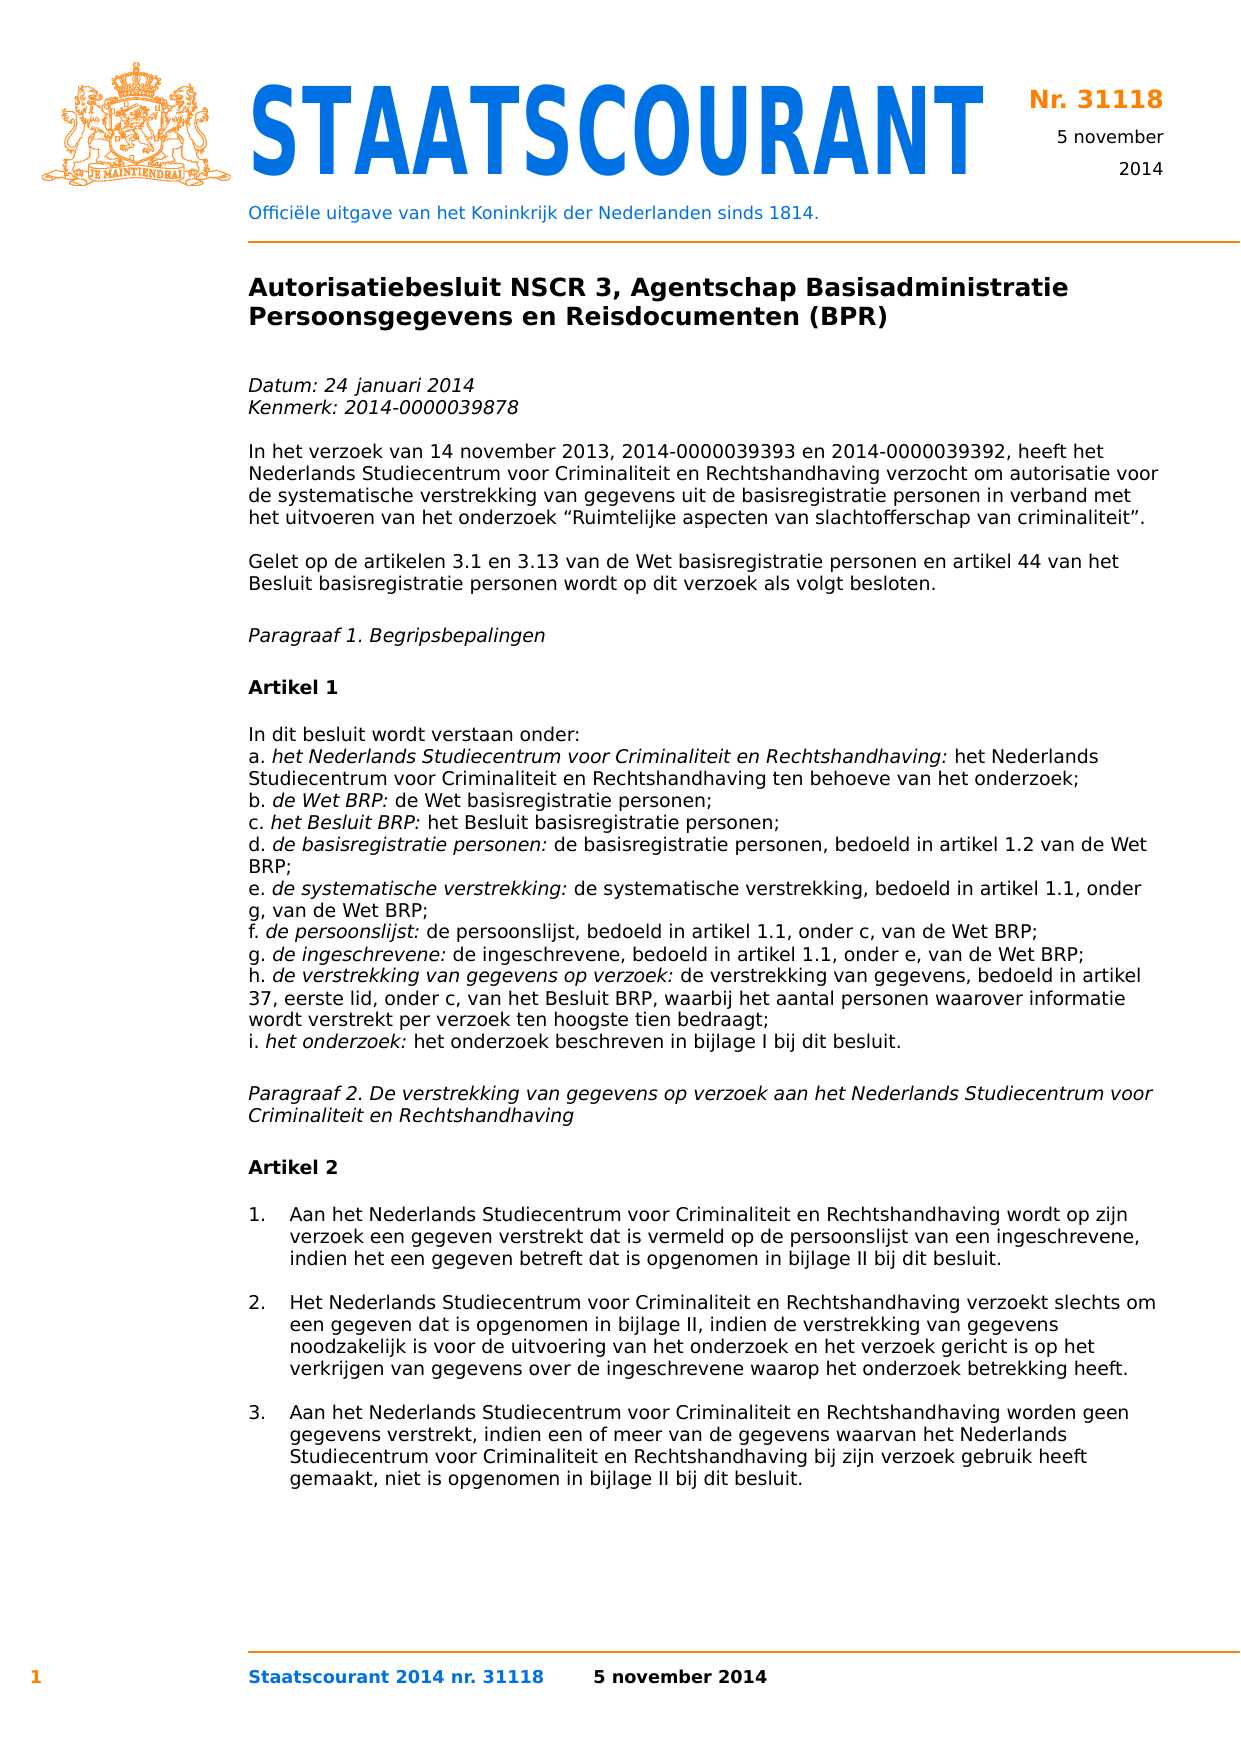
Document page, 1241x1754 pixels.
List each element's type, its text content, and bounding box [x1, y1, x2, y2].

table_cell 5 november [998, 121, 1240, 153]
text 2. Het Nederlands Studiecentrum voor Criminaliteit en Rechtshandhaving verzoekt slechts om een gegeven dat is opgenomen in bijlage II, indien de verstrekking van gegevens noodzakelijk is voor de uitvoering van het onderzoek en het verzoek gericht is op het verkrijgen van gegevens over de ingeschrevene waarop het onderzoek betrekking heeft. [248, 1292, 1163, 1380]
text b. de Wet BRP: de Wet basisregistratie personen; [248, 789, 1163, 812]
text In het verzoek van 14 november 2013, 2014-0000039393 en 2014-0000039392, heeft het Nederlands Studiecentrum voor Criminaliteit en Rechtshandhaving verzocht om autorisatie voor de systematische verstrekking van gegevens uit de basisregistratie personen in verband met het uitvoeren van het onderzoek “Ruimtelijke aspecten van slachtofferschap van criminaliteit”. [248, 441, 1163, 529]
text g. de ingeschrevene: de ingeschrevene, bedoeld in artikel 1.1, onder e, van de Wet BRP; [248, 943, 1163, 965]
text e. de systematische verstrekking: de systematische verstrekking, bedoeld in artikel 1.1, onder g, van de Wet BRP; [248, 877, 1163, 921]
table_header STAATSCOURANT [248, 62, 998, 203]
text a. het Nederlands Studiecentrum voor Criminaliteit en Rechtshandhaving: het Nederlands Studiecentrum voor Criminaliteit en Rechtshandhaving ten behoeve van het onderzoek; [248, 746, 1163, 789]
text Kenmerk: 2014-0000039878 [248, 397, 1163, 419]
text Datum: 24 januari 2014 [248, 375, 1163, 397]
text c. het Besluit BRP: het Besluit basisregistratie personen; [248, 812, 1163, 833]
text 1. Aan het Nederlands Studiecentrum voor Criminaliteit en Rechtshandhaving wordt op zijn verzoek een gegeven verstrekt dat is vermeld op de persoonslijst van een ingeschrevene, indien het een gegeven betreft dat is opgenomen in bijlage II bij dit besluit. [248, 1204, 1163, 1270]
subtitle Artikel 1 [248, 677, 1163, 699]
text Gelet op de artikelen 3.1 en 3.13 van de Wet basisregistratie personen en artikel 44 van het Besluit basisregistratie personen wordt op dit verzoek als volgt besloten. [248, 551, 1163, 595]
text h. de verstrekking van gegevens op verzoek: de verstrekking van gegevens, bedoeld in artikel 37, eerste lid, onder c, van het Besluit BRP, waarbij het aantal personen waarover informatie wordt verstrekt per verzoek ten hoogste tien bedraagt; [248, 965, 1163, 1031]
table_header Nr. 31118 [998, 62, 1240, 121]
subtitle Paragraaf 2. De verstrekking van gegevens op verzoek aan het Nederlands Studiecentrum voor Criminaliteit en Rechtshandhaving [248, 1083, 1163, 1127]
subtitle Artikel 2 [248, 1157, 1163, 1179]
text f. de persoonslijst: de persoonslijst, bedoeld in artikel 1.1, onder c, van de Wet BRP; [248, 921, 1163, 943]
text 3. Aan het Nederlands Studiecentrum voor Criminaliteit en Rechtshandhaving worden geen gegevens verstrekt, indien een of meer van de gegevens waarvan het Nederlands Studiecentrum voor Criminaliteit en Rechtshandhaving bij zijn verzoek gebruik heeft gemaakt, niet is opgenomen in bijlage II bij dit besluit. [248, 1402, 1163, 1490]
text In dit besluit wordt verstaan onder: [248, 724, 1163, 746]
subtitle Paragraaf 1. Begripsbepalingen [248, 625, 1163, 647]
text d. de basisregistratie personen: de basisregistratie personen, bedoeld in artikel 1.2 van de Wet BRP; [248, 833, 1163, 877]
table_cell Officiële uitgave van het Koninkrijk der Nederlanden sinds 1814. [248, 203, 1240, 241]
text i. het onderzoek: het onderzoek beschreven in bijlage I bij dit besluit. [248, 1031, 1163, 1053]
table_cell 2014 [998, 153, 1240, 203]
picture [41, 62, 231, 186]
subtitle Autorisatiebesluit NSCR 3, Agentschap Basisadministratie Persoonsgegevens en Reisdocumenten (BPR) [248, 273, 1163, 331]
table_header [25, 62, 248, 241]
